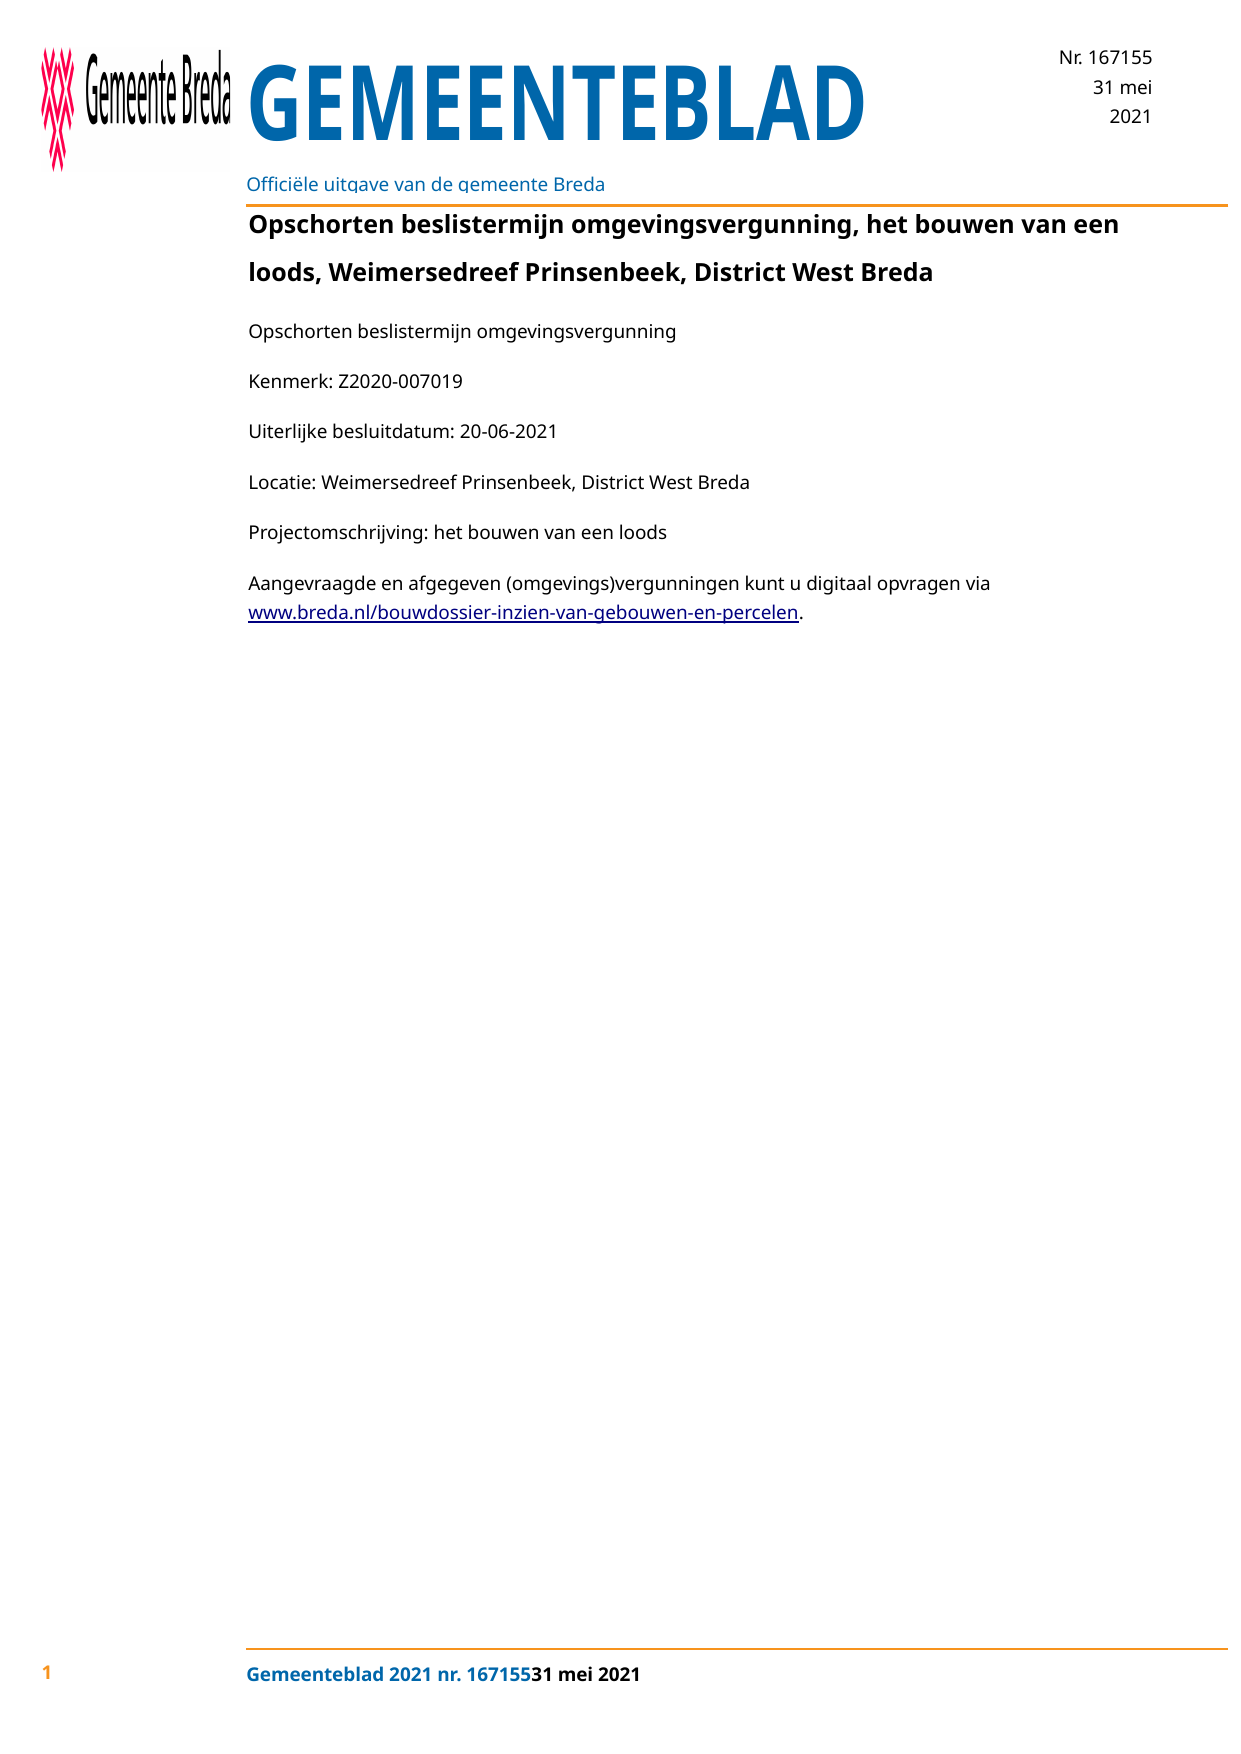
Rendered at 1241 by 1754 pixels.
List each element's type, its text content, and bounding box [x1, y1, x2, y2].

text Projectomschrijving: het bouwen van een loods [248, 519, 1152, 545]
text Opschorten beslistermijn omgevingsvergunning [248, 318, 1152, 344]
picture [41, 47, 231, 172]
text Opschorten beslistermijn omgevingsvergunning, het bouwen van een loods, Weimersedreef Prinsenbeek, District West Breda [248, 207, 1152, 288]
text Locatie: Weimersedreef Prinsenbeek, District West Breda [248, 469, 1152, 495]
text Uiterlijke besluitdatum: 20-06-2021 [248, 419, 1152, 444]
text Aangevraagde en afgegeven (omgevings)vergunningen kunt u digitaal opvragen via www.breda.nl/bouwdossier-inzien-van-gebouwen-en-percelen. [248, 570, 1152, 625]
text Kenmerk: Z2020-007019 [248, 368, 1152, 394]
